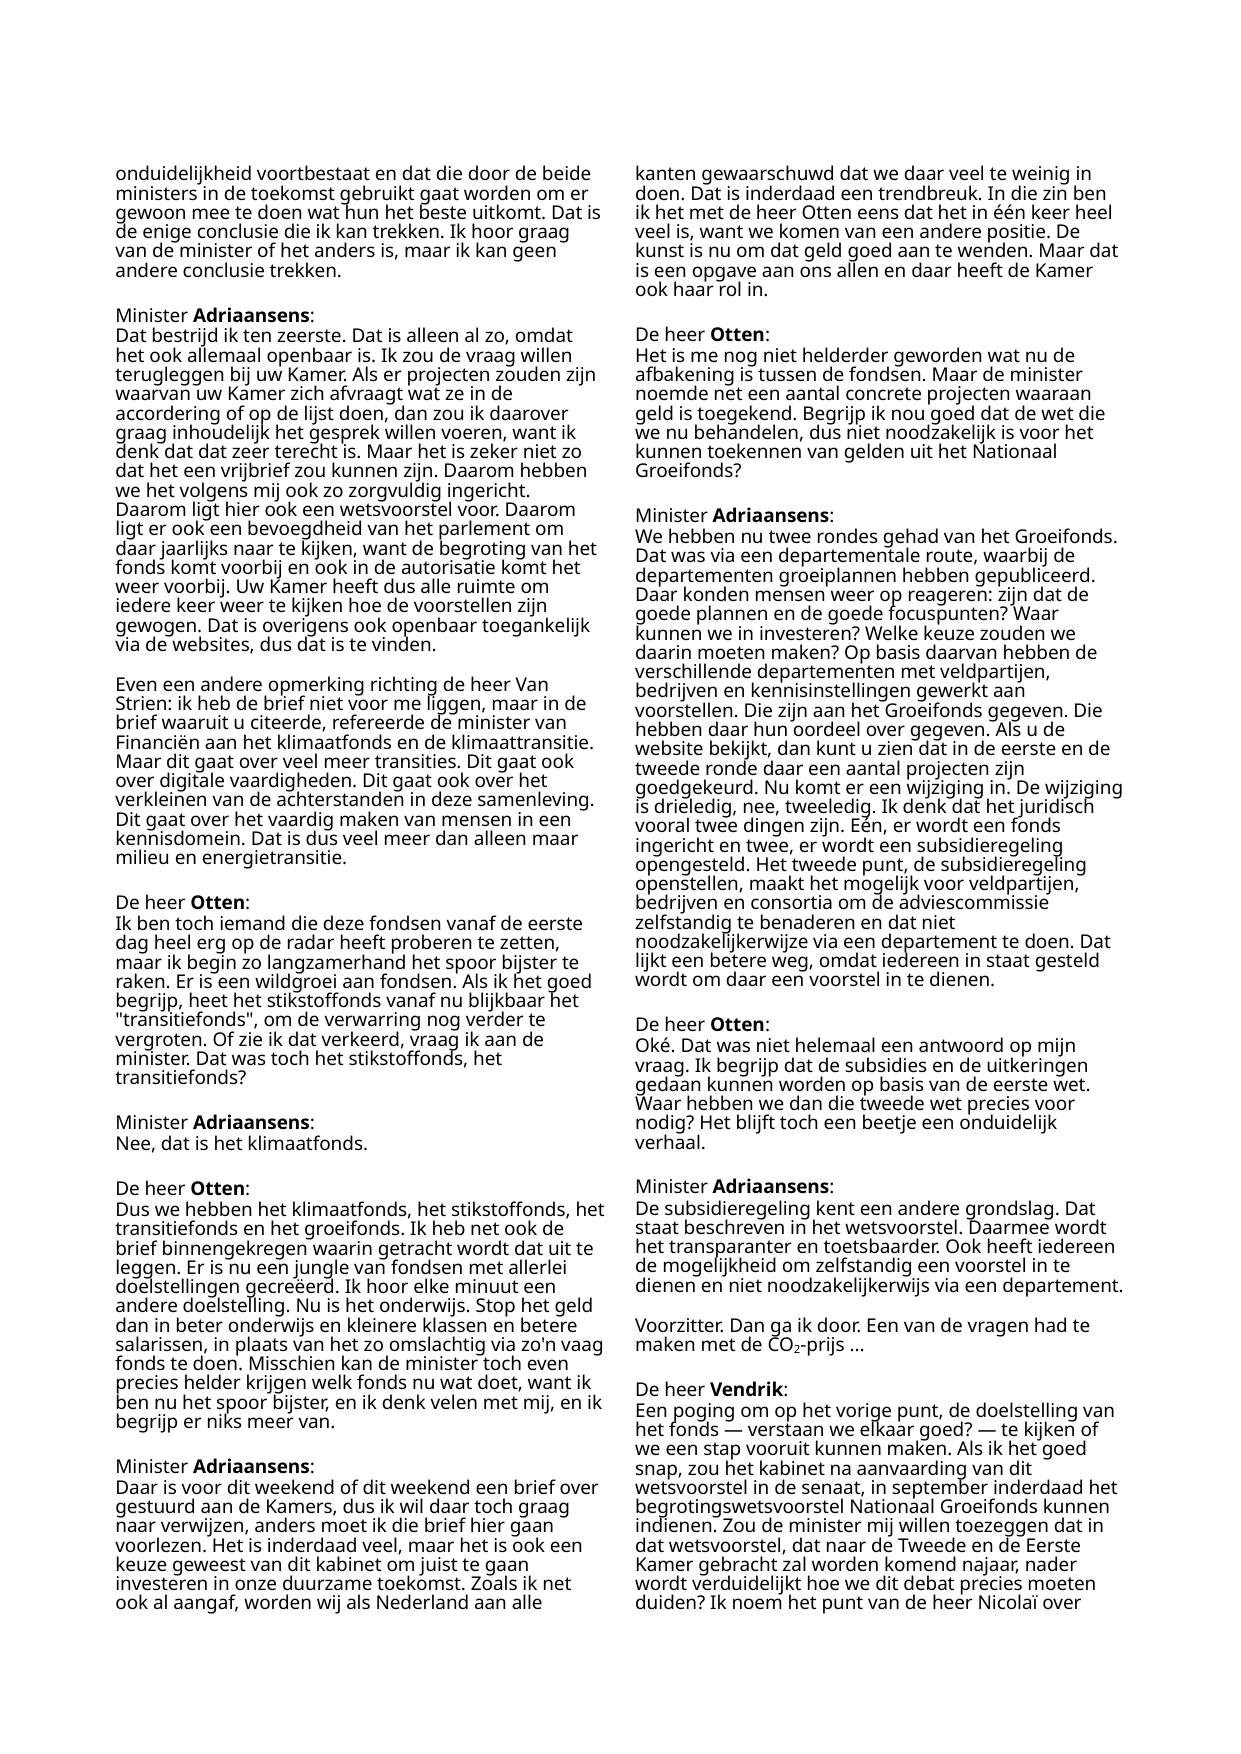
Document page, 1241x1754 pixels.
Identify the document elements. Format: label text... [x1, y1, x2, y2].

text De subsidieregeling kent een andere grondslag. Dat staat beschreven in het wetsvoorstel. Daarmee wordt het transparanter en toetsbaarder. Ook heeft iedereen de mogelijkheid om zelfstandig een voorstel in te dienen en niet noodzakelijkerwijs via een departement. [635, 1199, 1125, 1296]
text Minister Adriaansens: [115, 1109, 605, 1135]
text Nee, dat is het klimaatfonds. [115, 1135, 605, 1154]
text Minister Adriaansens: [635, 502, 1125, 528]
text Minister Adriaansens: [115, 302, 605, 327]
text Oké. Dat was niet helemaal een antwoord op mijn vraag. Ik begrijp dat de subsidies en de uitkeringen gedaan kunnen worden op basis van de eerste wet. Waar hebben we dan die tweede wet precies voor nodig? Het blijft toch een beetje een onduidelijk verhaal. [635, 1037, 1125, 1153]
text onduidelijkheid voortbestaat en dat die door de beide ministers in de toekomst gebruikt gaat worden om er gewoon mee te doen wat hun het beste uitkomt. Dat is de enige conclusie die ik kan trekken. Ik hoor graag van de minister of het anders is, maar ik kan geen andere conclusie trekken. [115, 165, 605, 281]
text Minister Adriaansens: [635, 1174, 1125, 1199]
text Even een andere opmerking richting de heer Van Strien: ik heb de brief niet voor me liggen, maar in de brief waaruit u citeerde, refereerde de minister van Financiën aan het klimaatfonds en de klimaattransitie. Maar dit gaat over veel meer transities. Dit gaat ook over digitale vaardigheden. Dit gaat ook over het verkleinen van de achterstanden in deze samenleving. Dit gaat over het vaardig maken van mensen in een kennisdomein. Dat is dus veel meer dan alleen maar milieu en energietransitie. [115, 676, 605, 868]
text De heer Otten: [115, 1175, 605, 1201]
text Ik ben toch iemand die deze fondsen vanaf de eerste dag heel erg op de radar heeft proberen te zetten, maar ik begin zo langzamerhand het spoor bijster te raken. Er is een wildgroei aan fondsen. Als ik het goed begrijp, heet het stikstoffonds vanaf nu blijkbaar het "transitiefonds", om de verwarring nog verder te vergroten. Of zie ik dat verkeerd, vraag ik aan de minister. Dat was toch het stikstoffonds, het transitiefonds? [115, 915, 605, 1088]
text Dus we hebben het klimaatfonds, het stikstoffonds, het transitiefonds en het groeifonds. Ik heb net ook de brief binnengekregen waarin getracht wordt dat uit te leggen. Er is nu een jungle van fondsen met allerlei doelstellingen gecreëerd. Ik hoor elke minuut een andere doelstelling. Nu is het onderwijs. Stop het geld dan in beter onderwijs en kleinere klassen en betere salarissen, in plaats van het zo omslachtig via zo'n vaag fonds te doen. Misschien kan de minister toch even precies helder krijgen welk fonds nu wat doet, want ik ben nu het spoor bijster, en ik denk velen met mij, en ik begrijp er niks meer van. [115, 1201, 605, 1432]
text De heer Vendrik: [635, 1376, 1125, 1402]
text Minister Adriaansens: [115, 1453, 605, 1479]
text We hebben nu twee rondes gehad van het Groeifonds. Dat was via een departementale route, waarbij de departementen groeiplannen hebben gepubliceerd. Daar konden mensen weer op reageren: zijn dat de goede plannen en de goede focuspunten? Waar kunnen we in investeren? Welke keuze zouden we daarin moeten maken? Op basis daarvan hebben de verschillende departementen met veldpartijen, bedrijven en kennisinstellingen gewerkt aan voorstellen. Die zijn aan het Groeifonds gegeven. Die hebben daar hun oordeel over gegeven. Als u de website bekijkt, dan kunt u zien dat in de eerste en de tweede ronde daar een aantal projecten zijn goedgekeurd. Nu komt er een wijziging in. De wijziging is drieledig, nee, tweeledig. Ik denk dat het juridisch vooral twee dingen zijn. Eén, er wordt een fonds ingericht en twee, er wordt een subsidieregeling opengesteld. Het tweede punt, de subsidieregeling openstellen, maakt het mogelijk voor veldpartijen, bedrijven en consortia om de adviescommissie zelfstandig te benaderen en dat niet noodzakelijkerwijze via een departement te doen. Dat lijkt een betere weg, omdat iedereen in staat gesteld wordt om daar een voorstel in te dienen. [635, 528, 1125, 991]
text Voorzitter. Dan ga ik door. Een van de vragen had te maken met de CO2-prijs ... [635, 1317, 1125, 1355]
text Dat bestrijd ik ten zeerste. Dat is alleen al zo, omdat het ook allemaal openbaar is. Ik zou de vraag willen terugleggen bij uw Kamer. Als er projecten zouden zijn waarvan uw Kamer zich afvraagt wat ze in de accordering of op de lijst doen, dan zou ik daarover graag inhoudelijk het gesprek willen voeren, want ik denk dat dat zeer terecht is. Maar het is zeker niet zo dat het een vrijbrief zou kunnen zijn. Daarom hebben we het volgens mij ook zo zorgvuldig ingericht. Daarom ligt hier ook een wetsvoorstel voor. Daarom ligt er ook een bevoegdheid van het parlement om daar jaarlijks naar te kijken, want de begroting van het fonds komt voorbij en ook in de autorisatie komt het weer voorbij. Uw Kamer heeft dus alle ruimte om iedere keer weer te kijken hoe de voorstellen zijn gewogen. Dat is overigens ook openbaar toegankelijk via de websites, dus dat is te vinden. [115, 327, 605, 655]
text De heer Otten: [115, 889, 605, 915]
text De heer Otten: [635, 321, 1125, 347]
text Een poging om op het vorige punt, de doelstelling van het fonds — verstaan we elkaar goed? — te kijken of we een stap vooruit kunnen maken. Als ik het goed snap, zou het kabinet na aanvaarding van dit wetsvoorstel in de senaat, in september inderdaad het begrotingswetsvoorstel Nationaal Groeifonds kunnen indienen. Zou de minister mij willen toezeggen dat in dat wetsvoorstel, dat naar de Tweede en de Eerste Kamer gebracht zal worden komend najaar, nader wordt verduidelijkt hoe we dit debat precies moeten duiden? Ik noem het punt van de heer Nicolaï over [635, 1402, 1125, 1614]
text Daar is voor dit weekend of dit weekend een brief over gestuurd aan de Kamers, dus ik wil daar toch graag naar verwijzen, anders moet ik die brief hier gaan voorlezen. Het is inderdaad veel, maar het is ook een keuze geweest van dit kabinet om juist te gaan investeren in onze duurzame toekomst. Zoals ik net ook al aangaf, worden wij als Nederland aan alle [115, 1479, 605, 1614]
text De heer Otten: [635, 1012, 1125, 1037]
text Het is me nog niet helderder geworden wat nu de afbakening is tussen de fondsen. Maar de minister noemde net een aantal concrete projecten waaraan geld is toegekend. Begrijp ik nou goed dat de wet die we nu behandelen, dus niet noodzakelijk is voor het kunnen toekennen van gelden uit het Nationaal Groeifonds? [635, 347, 1125, 482]
text kanten gewaarschuwd dat we daar veel te weinig in doen. Dat is inderdaad een trendbreuk. In die zin ben ik het met de heer Otten eens dat het in één keer heel veel is, want we komen van een andere positie. De kunst is nu om dat geld goed aan te wenden. Maar dat is een opgave aan ons allen en daar heeft de Kamer ook haar rol in. [635, 165, 1125, 300]
